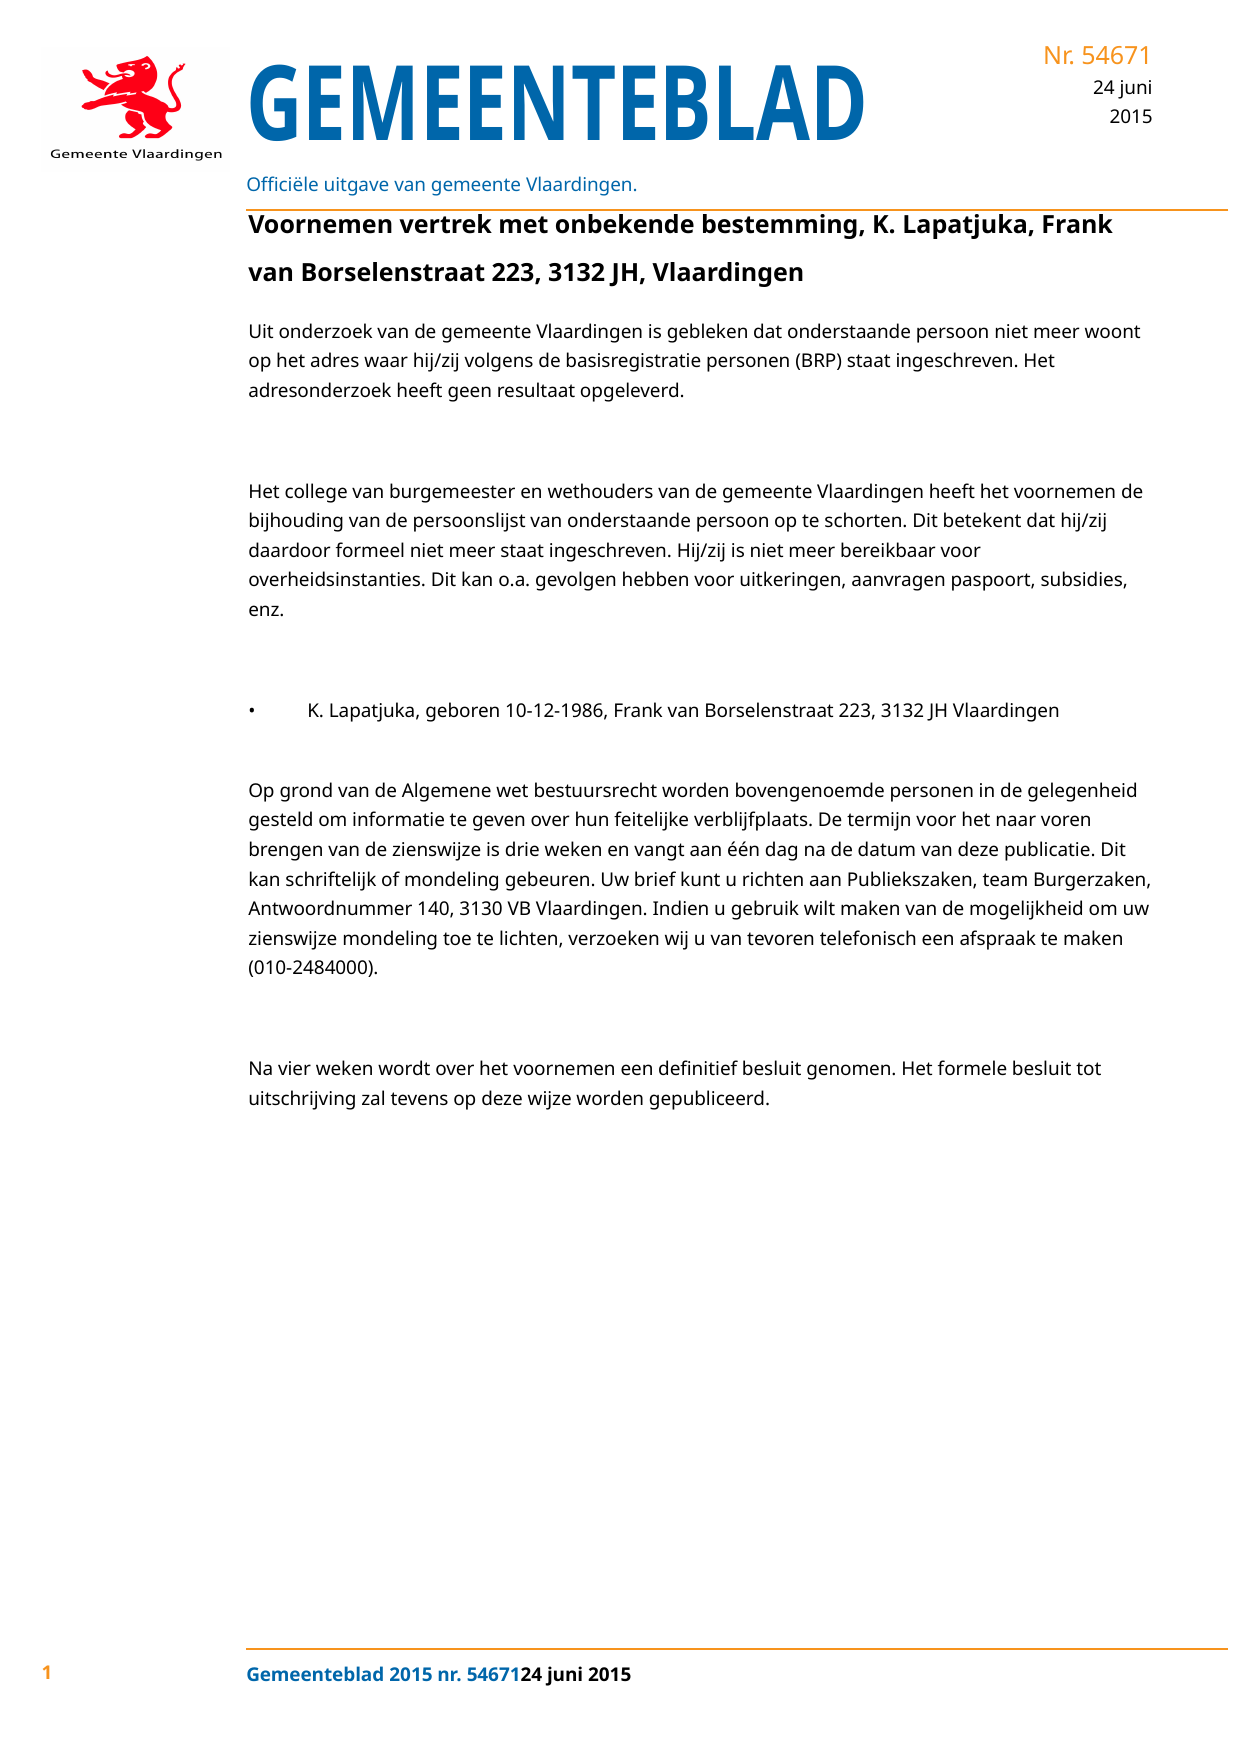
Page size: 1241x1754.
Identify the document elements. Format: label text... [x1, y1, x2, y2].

text Voornemen vertrek met onbekende bestemming, K. Lapatjuka, Frank van Borselenstraat 223, 3132 JH, Vlaardingen [248, 211, 1152, 288]
text Na vier weken wordt over het voornemen een definitief besluit genomen. Het formele besluit tot uitschrijving zal tevens op deze wijze worden gepubliceerd. [248, 1055, 1152, 1111]
picture [41, 47, 231, 172]
list K. Lapatjuka, geboren 10-12-1986, Frank van Borselenstraat 223, 3132 JH Vlaardingen [248, 697, 1152, 723]
text Uit onderzoek van de gemeente Vlaardingen is gebleken dat onderstaande persoon niet meer woont op het adres waar hij/zij volgens de basisregistratie personen (BRP) staat ingeschreven. Het adresonderzoek heeft geen resultaat opgeleverd. [248, 318, 1152, 403]
text Het college van burgemeester en wethouders van de gemeente Vlaardingen heeft het voornemen de bijhouding van de persoonslijst van onderstaande persoon op te schorten. Dit betekent dat hij/zij daardoor formeel niet meer staat ingeschreven. Hij/zij is niet meer bereikbaar voor overheidsinstanties. Dit kan o.a. gevolgen hebben voor uitkeringen, aanvragen paspoort, subsidies, enz. [248, 478, 1152, 622]
text Op grond van de Algemene wet bestuursrecht worden bovengenoemde personen in de gelegenheid gesteld om informatie te geven over hun feitelijke verblijfplaats. De termijn voor het naar voren brengen van de zienswijze is drie weken en vangt aan één dag na de datum van deze publicatie. Dit kan schriftelijk of mondeling gebeuren. Uw brief kunt u richten aan Publiekszaken, team Burgerzaken, Antwoordnummer 140, 3130 VB Vlaardingen. Indien u gebruik wilt maken van de mogelijkheid om uw zienswijze mondeling toe te lichten, verzoeken wij u van tevoren telefonisch een afspraak te maken (010-2484000). [248, 777, 1152, 980]
